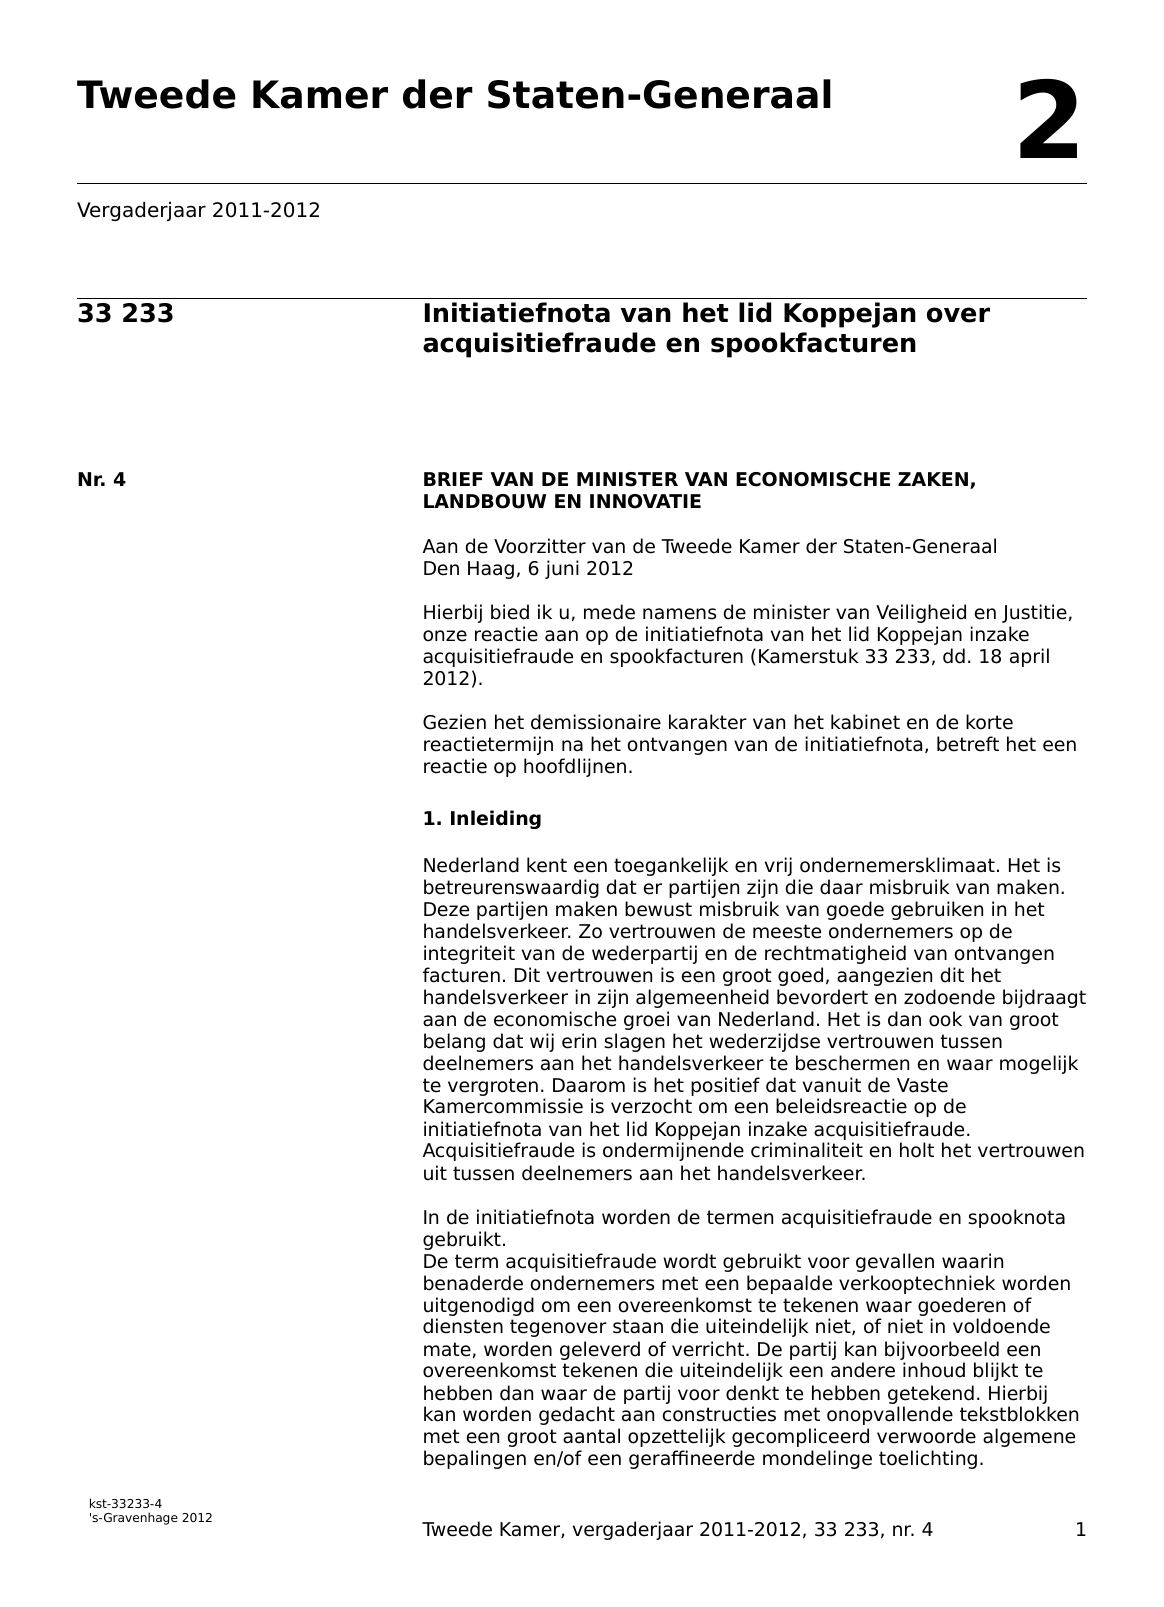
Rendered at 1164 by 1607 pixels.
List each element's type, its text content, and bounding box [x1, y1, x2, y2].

text kst-33233-4 [88, 1497, 323, 1511]
subtitle 1. Inleiding [422, 808, 1087, 830]
subtitle Nr. 4 BRIEF VAN DE MINISTER VAN ECONOMISCHE ZAKEN, LANDBOUW EN INNOVATIE [77, 469, 1087, 513]
text Aan de Voorzitter van de Tweede Kamer der Staten-Generaal [422, 536, 1087, 557]
table_cell Vergaderjaar 2011-2012 [77, 184, 1087, 298]
text Den Haag, 6 juni 2012 [422, 557, 1087, 579]
text In de initiatiefnota worden de termen acquisitiefraude en spooknota gebruikt. [422, 1207, 1087, 1251]
table_header 2 [886, 59, 1087, 183]
text 's-Gravenhage 2012 [88, 1511, 323, 1525]
table_header Tweede Kamer der Staten-Generaal [77, 59, 886, 183]
subtitle 33 233 Initiatiefnota van het lid Koppejan over acquisitiefraude en spookfacturen [77, 299, 1087, 358]
text Nederland kent een toegankelijk en vrij ondernemersklimaat. Het is betreurenswaardig dat er partijen zijn die daar misbruik van maken. Deze partijen maken bewust misbruik van goede gebruiken in het handelsverkeer. Zo vertrouwen de meeste ondernemers op de integriteit van de wederpartij en de rechtmatigheid van ontvangen facturen. Dit vertrouwen is een groot goed, aangezien dit het handelsverkeer in zijn algemeenheid bevordert en zodoende bijdraagt aan de economische groei van Nederland. Het is dan ook van groot belang dat wij erin slagen het wederzijdse vertrouwen tussen deelnemers aan het handelsverkeer te beschermen en waar mogelijk te vergroten. Daarom is het positief dat vanuit de Vaste Kamercommissie is verzocht om een beleidsreactie op de initiatiefnota van het lid Koppejan inzake acquisitiefraude. Acquisitiefraude is ondermijnende criminaliteit en holt het vertrouwen uit tussen deelnemers aan het handelsverkeer. [422, 855, 1087, 1184]
text Hierbij bied ik u, mede namens de minister van Veiligheid en Justitie, onze reactie aan op de initiatiefnota van het lid Koppejan inzake acquisitiefraude en spookfacturen (Kamerstuk 33 233, dd. 18 april 2012). [422, 602, 1087, 689]
text De term acquisitiefraude wordt gebruikt voor gevallen waarin benaderde ondernemers met een bepaalde verkooptechniek worden uitgenodigd om een overeenkomst te tekenen waar goederen of diensten tegenover staan die uiteindelijk niet, of niet in voldoende mate, worden geleverd of verricht. De partij kan bijvoorbeeld een overeenkomst tekenen die uiteindelijk een andere inhoud blijkt te hebben dan waar de partij voor denkt te hebben getekend. Hierbij kan worden gedacht aan constructies met onopvallende tekstblokken met een groot aantal opzettelijk gecompliceerd verwoorde algemene bepalingen en/of een geraffineerde mondelinge toelichting. [422, 1251, 1087, 1470]
text Gezien het demissionaire karakter van het kabinet en de korte reactietermijn na het ontvangen van de initiatiefnota, betreft het een reactie op hoofdlijnen. [422, 712, 1087, 778]
